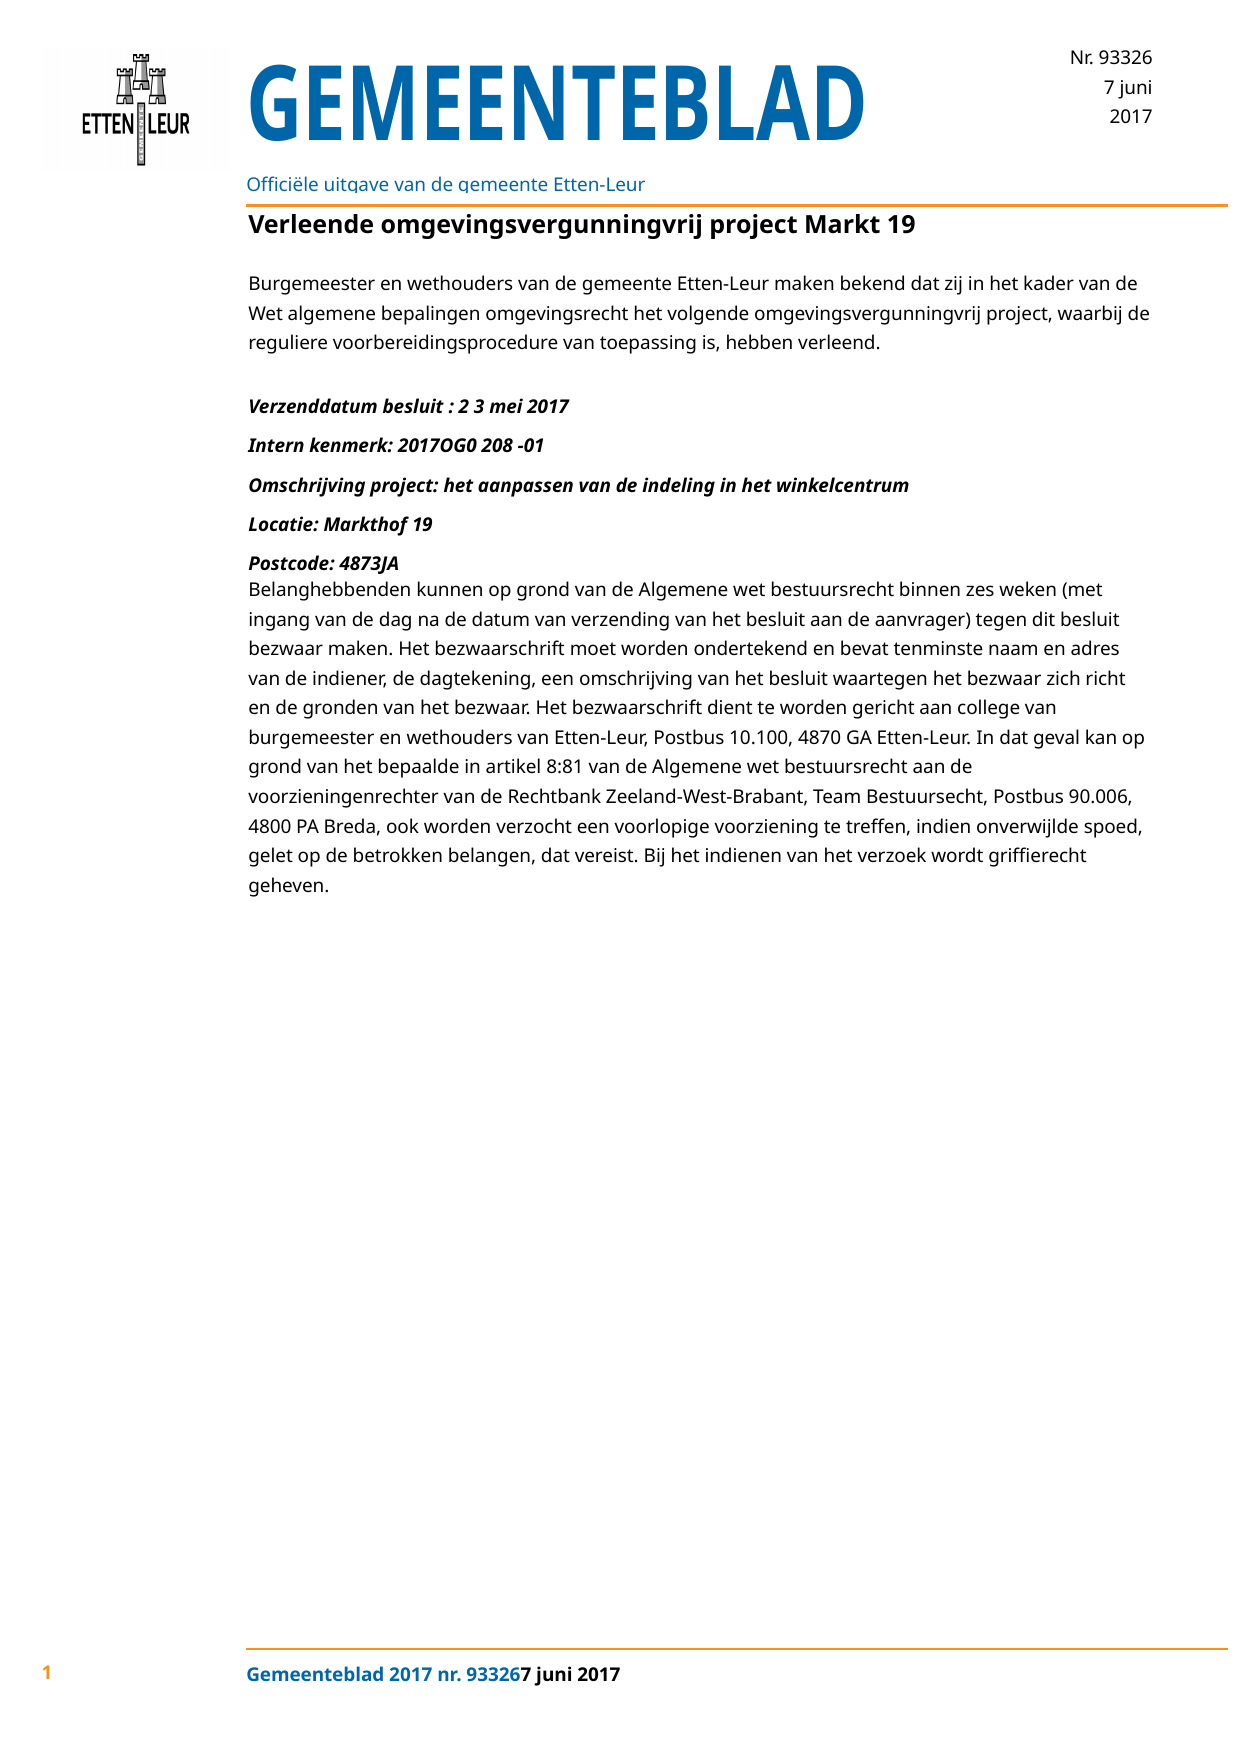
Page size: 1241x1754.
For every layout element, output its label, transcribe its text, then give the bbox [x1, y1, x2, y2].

text Omschrijving project: het aanpassen van de indeling in het winkelcentrum [248, 472, 1152, 498]
text Verleende omgevingsvergunningvrij project Markt 19 [248, 207, 1152, 241]
text Intern kenmerk: 2017OG0 208 -01 [248, 433, 1152, 458]
text Locatie: Markthof 19 [248, 511, 1152, 537]
text Verzenddatum besluit : 2 3 mei 2017 [248, 393, 1152, 419]
text Belanghebbenden kunnen op grond van de Algemene wet bestuursrecht binnen zes weken (met ingang van de dag na de datum van verzending van het besluit aan de aanvrager) tegen dit besluit bezwaar maken. Het bezwaarschrift moet worden ondertekend en bevat tenminste naam en adres van de indiener, de dagtekening, een omschrijving van het besluit waartegen het bezwaar zich richt en de gronden van het bezwaar. Het bezwaarschrift dient te worden gericht aan college van burgemeester en wethouders van Etten-Leur, Postbus 10.100, 4870 GA Etten-Leur. In dat geval kan op grond van het bepaalde in artikel 8:81 van de Algemene wet bestuursrecht aan de voorzieningenrechter van de Rechtbank Zeeland-West-Brabant, Team Bestuursecht, Postbus 90.006, 4800 PA Breda, ook worden verzocht een voorlopige voorziening te treffen, indien onverwijlde spoed, gelet op de betrokken belangen, dat vereist. Bij het indienen van het verzoek wordt griffierecht geheven. [248, 576, 1152, 898]
text Postcode: 4873JA [248, 551, 1152, 576]
text Burgemeester en wethouders van de gemeente Etten-Leur maken bekend dat zij in het kader van de Wet algemene bepalingen omgevingsrecht het volgende omgevingsvergunningvrij project, waarbij de reguliere voorbereidingsprocedure van toepassing is, hebben verleend. [248, 270, 1152, 355]
picture [41, 47, 231, 172]
